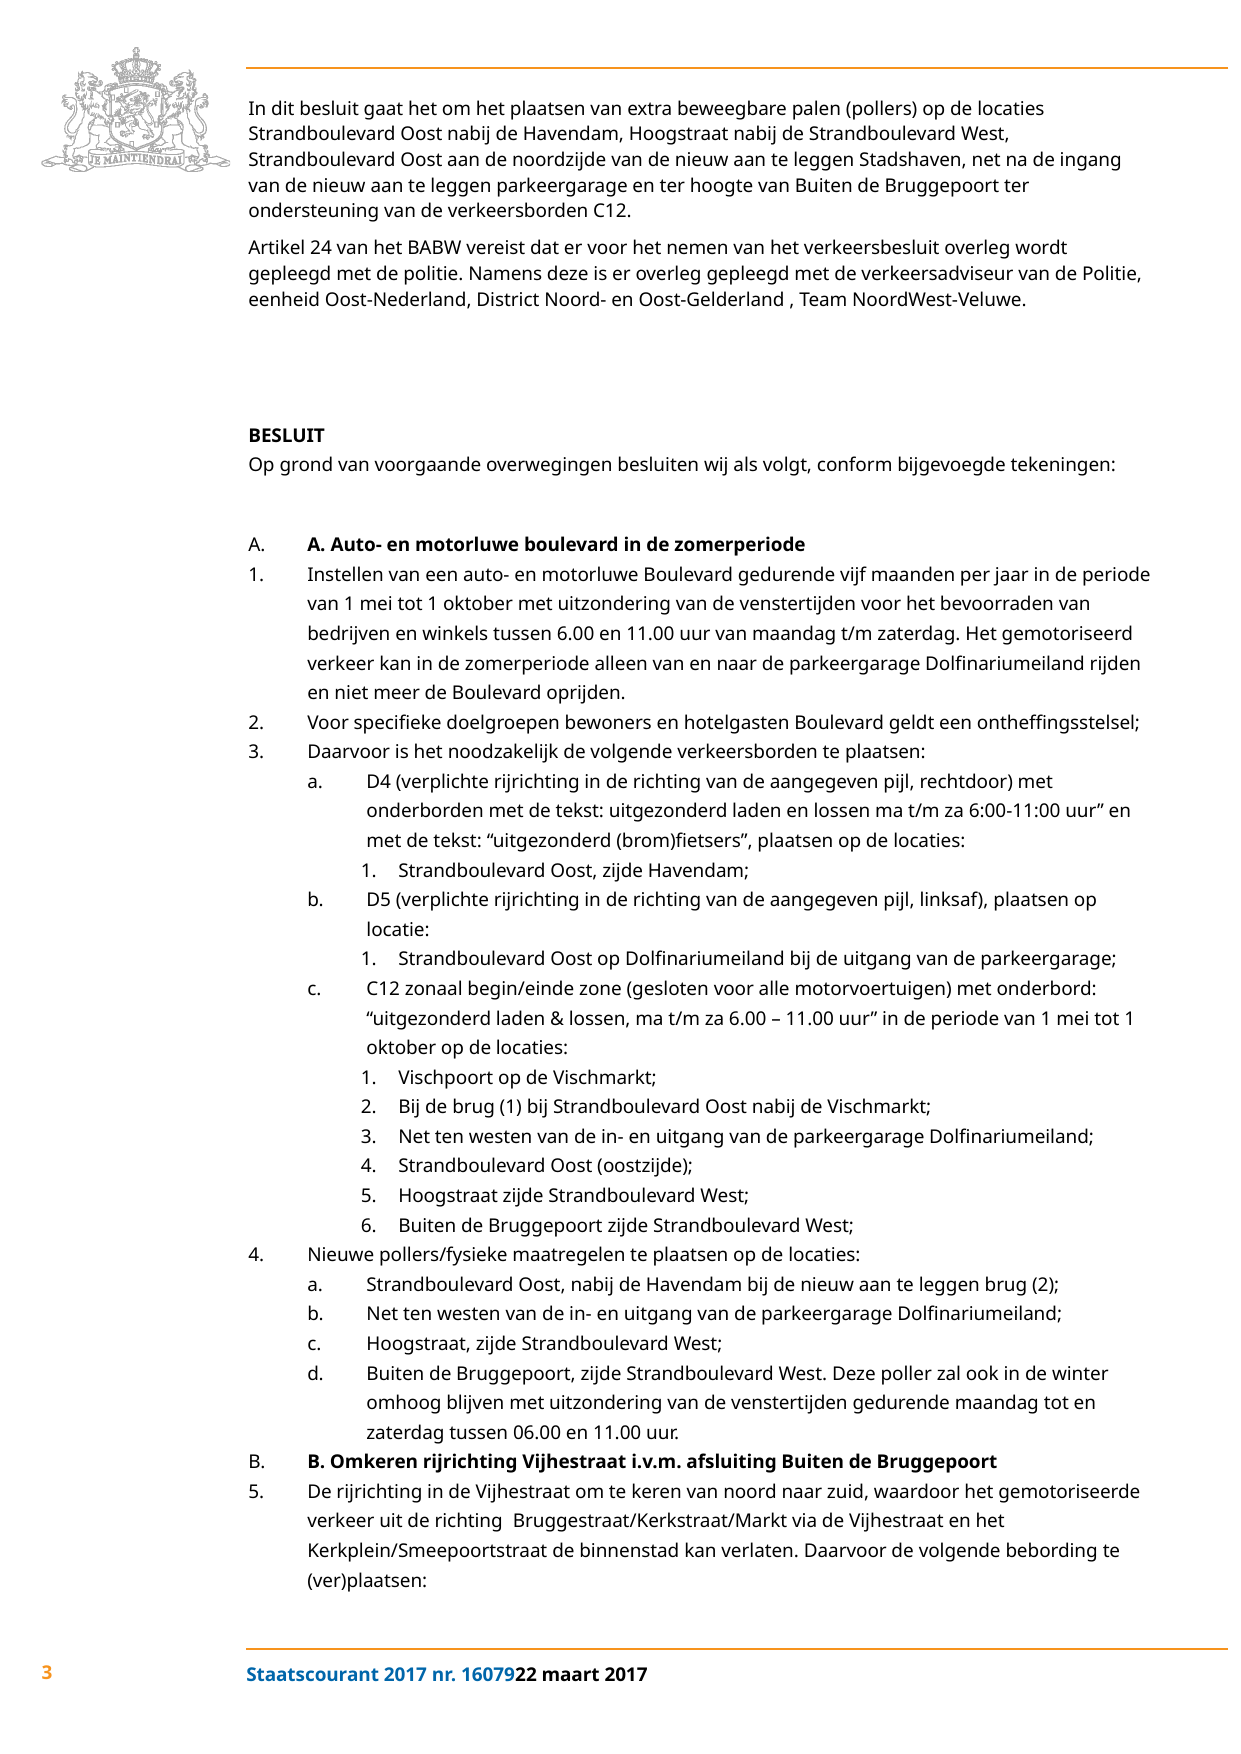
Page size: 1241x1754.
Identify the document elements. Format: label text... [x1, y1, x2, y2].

list Bij de brug (1) bij Strandboulevard Oost nabij de Vischmarkt; [361, 1093, 1152, 1119]
list Strandboulevard Oost, nabij de Havendam bij de nieuw aan te leggen brug (2); [307, 1271, 1152, 1297]
text In dit besluit gaat het om het plaatsen van extra beweegbare palen (pollers) op de locaties Strandboulevard Oost nabij de Havendam, Hoogstraat nabij de Strandboulevard West, Strandboulevard Oost aan de noordzijde van de nieuw aan te leggen Stadshaven, net na de ingang van de nieuw aan te leggen parkeergarage en ter hoogte van Buiten de Bruggepoort ter ondersteuning van de verkeersborden C12. [248, 95, 1152, 223]
list Net ten westen van de in- en uitgang van de parkeergarage Dolfinariumeiland; [361, 1123, 1152, 1149]
list Daarvoor is het noodzakelijk de volgende verkeersborden te plaatsen: [248, 738, 1152, 764]
list Voor specifieke doelgroepen bewoners en hotelgasten Boulevard geldt een ontheffingsstelsel; [248, 709, 1152, 735]
list Instellen van een auto- en motorluwe Boulevard gedurende vijf maanden per jaar in de periode van 1 mei tot 1 oktober met uitzondering van de venstertijden voor het bevoorraden van bedrijven en winkels tussen 6.00 en 11.00 uur van maandag t/m zaterdag. Het gemotoriseerd verkeer kan in de zomerperiode alleen van en naar de parkeergarage Dolfinariumeiland rijden en niet meer de Boulevard oprijden. [248, 561, 1152, 705]
list Strandboulevard Oost (oostzijde); [361, 1153, 1152, 1178]
list Vischpoort op de Vischmarkt; [361, 1064, 1152, 1090]
list Buiten de Bruggepoort, zijde Strandboulevard West. Deze poller zal ook in de winter omhoog blijven met uitzondering van de venstertijden gedurende maandag tot en zaterdag tussen 06.00 en 11.00 uur. [307, 1360, 1152, 1445]
list Hoogstraat zijde Strandboulevard West; [361, 1182, 1152, 1208]
text BESLUIT [248, 422, 1152, 448]
list Strandboulevard Oost, zijde Havendam; [361, 857, 1152, 883]
list Strandboulevard Oost op Dolfinariumeiland bij de uitgang van de parkeergarage; [361, 946, 1152, 971]
text Artikel 24 van het BABW vereist dat er voor het nemen van het verkeersbesluit overleg wordt gepleegd met de politie. Namens deze is er overleg gepleegd met de verkeersadviseur van de Politie, eenheid Oost-Nederland, District Noord- en Oost-Gelderland , Team NoordWest-Veluwe. [248, 234, 1152, 312]
list Hoogstraat, zijde Strandboulevard West; [307, 1330, 1152, 1356]
picture [41, 47, 231, 172]
list Nieuwe pollers/fysieke maatregelen te plaatsen op de locaties: [248, 1241, 1152, 1267]
list B. Omkeren rijrichting Vijhestraat i.v.m. afsluiting Buiten de Bruggepoort [248, 1448, 1152, 1474]
list Net ten westen van de in- en uitgang van de parkeergarage Dolfinariumeiland; [307, 1301, 1152, 1326]
list C12 zonaal begin/einde zone (gesloten voor alle motorvoertuigen) met onderbord: “uitgezonderd laden & lossen, ma t/m za 6.00 – 11.00 uur” in de periode van 1 mei tot 1 oktober op de locaties: [307, 975, 1152, 1060]
list A. Auto- en motorluwe boulevard in de zomerperiode [248, 531, 1152, 557]
list De rijrichting in de Vijhestraat om te keren van noord naar zuid, waardoor het gemotoriseerde verkeer uit de richting Bruggestraat/Kerkstraat/Markt via de Vijhestraat en het Kerkplein/Smeepoortstraat de binnenstad kan verlaten. Daarvoor de volgende bebording te (ver)plaatsen: [248, 1478, 1152, 1593]
list D4 (verplichte rijrichting in de richting van de aangegeven pijl, rechtdoor) met onderborden met de tekst: uitgezonderd laden en lossen ma t/m za 6:00-11:00 uur” en met de tekst: “uitgezonderd (brom)fietsers”, plaatsen op de locaties: [307, 768, 1152, 853]
list Buiten de Bruggepoort zijde Strandboulevard West; [361, 1212, 1152, 1238]
text Op grond van voorgaande overwegingen besluiten wij als volgt, conform bijgevoegde tekeningen: [248, 451, 1152, 477]
list D5 (verplichte rijrichting in de richting van de aangegeven pijl, linksaf), plaatsen op locatie: [307, 886, 1152, 942]
